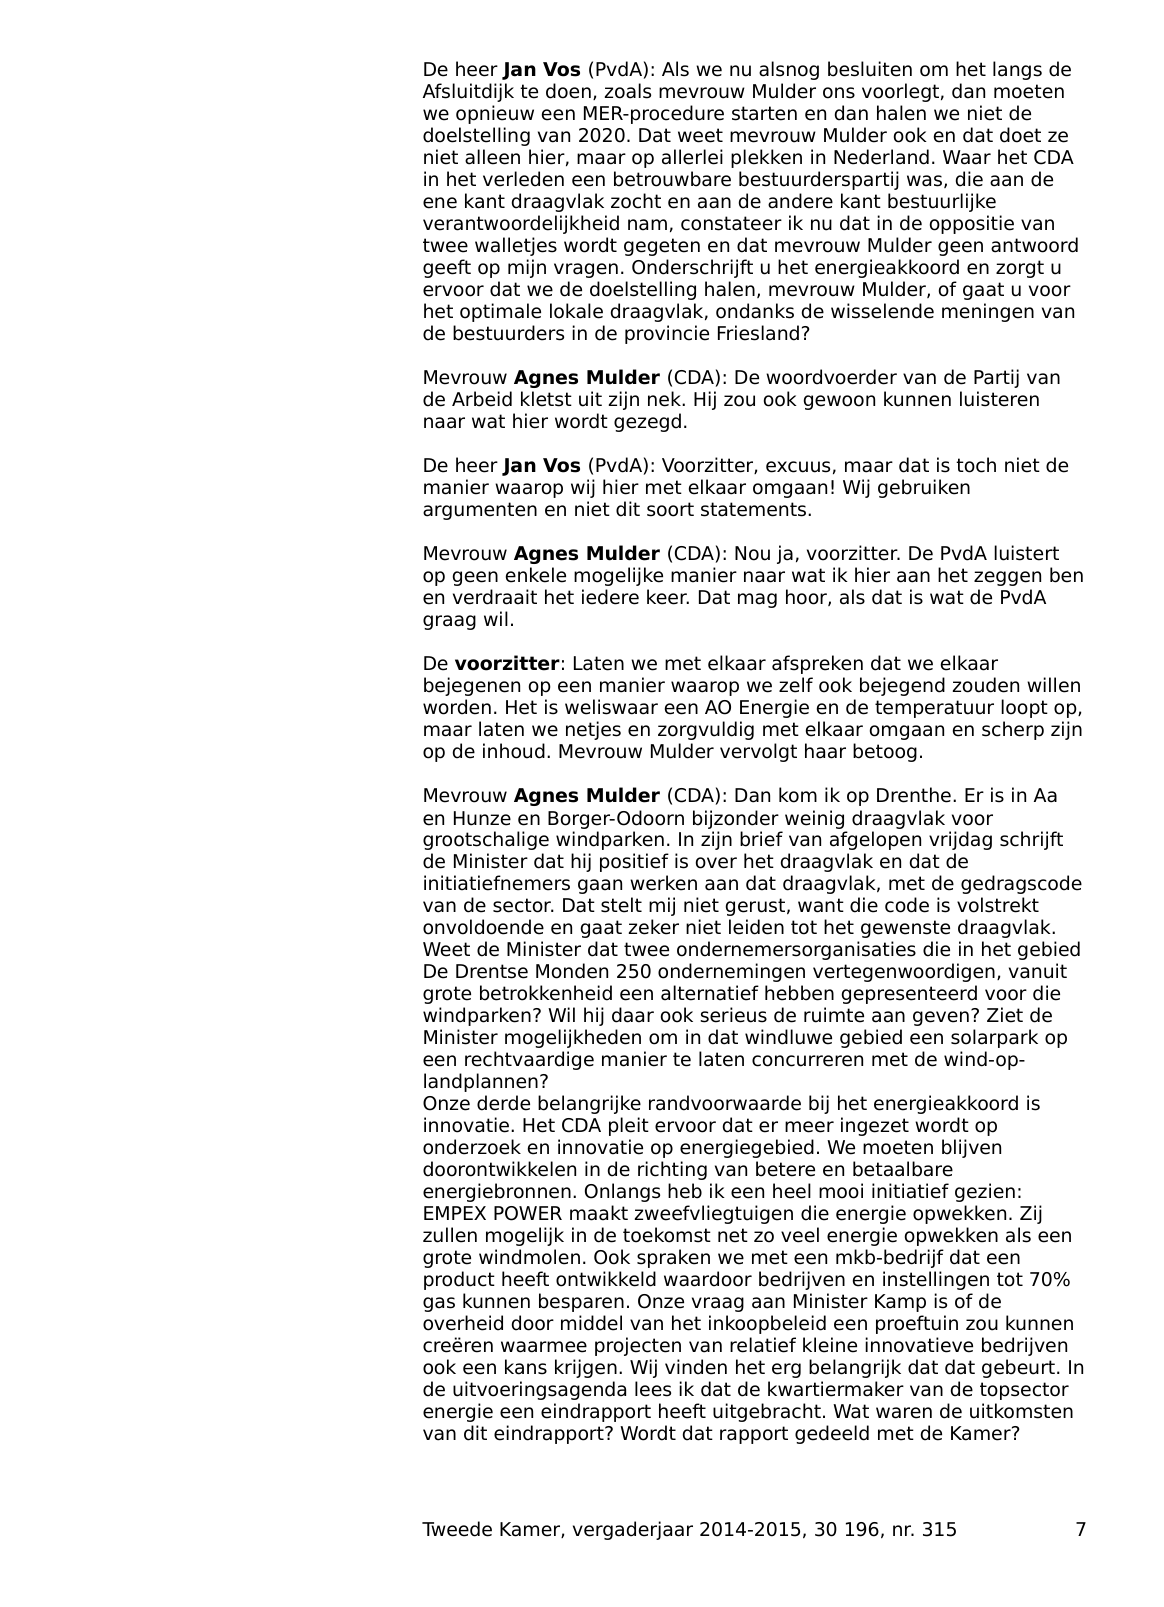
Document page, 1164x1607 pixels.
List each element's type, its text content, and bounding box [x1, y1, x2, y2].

text De voorzitter: Laten we met elkaar afspreken dat we elkaar bejegenen op een manier waarop we zelf ook bejegend zouden willen worden. Het is weliswaar een AO Energie en de temperatuur loopt op, maar laten we netjes en zorgvuldig met elkaar omgaan en scherp zijn op de inhoud. Mevrouw Mulder vervolgt haar betoog. [422, 653, 1087, 763]
text De heer Jan Vos (PvdA): Voorzitter, excuus, maar dat is toch niet de manier waarop wij hier met elkaar omgaan! Wij gebruiken argumenten en niet dit soort statements. [422, 455, 1087, 521]
text De heer Jan Vos (PvdA): Als we nu alsnog besluiten om het langs de Afsluitdijk te doen, zoals mevrouw Mulder ons voorlegt, dan moeten we opnieuw een MER-procedure starten en dan halen we niet de doelstelling van 2020. Dat weet mevrouw Mulder ook en dat doet ze niet alleen hier, maar op allerlei plekken in Nederland. Waar het CDA in het verleden een betrouwbare bestuurderspartij was, die aan de ene kant draagvlak zocht en aan de andere kant bestuurlijke verantwoordelijkheid nam, constateer ik nu dat in de oppositie van twee walletjes wordt gegeten en dat mevrouw Mulder geen antwoord geeft op mijn vragen. Onderschrijft u het energieakkoord en zorgt u ervoor dat we de doelstelling halen, mevrouw Mulder, of gaat u voor het optimale lokale draagvlak, ondanks de wisselende meningen van de bestuurders in de provincie Friesland? [422, 59, 1087, 345]
text Mevrouw Agnes Mulder (CDA): De woordvoerder van de Partij van de Arbeid kletst uit zijn nek. Hij zou ook gewoon kunnen luisteren naar wat hier wordt gezegd. [422, 367, 1087, 433]
text Mevrouw Agnes Mulder (CDA): Dan kom ik op Drenthe. Er is in Aa en Hunze en Borger-Odoorn bijzonder weinig draagvlak voor grootschalige windparken. In zijn brief van afgelopen vrijdag schrijft de Minister dat hij positief is over het draagvlak en dat de initiatiefnemers gaan werken aan dat draagvlak, met de gedragscode van de sector. Dat stelt mij niet gerust, want die code is volstrekt onvoldoende en gaat zeker niet leiden tot het gewenste draagvlak. Weet de Minister dat twee ondernemersorganisaties die in het gebied De Drentse Monden 250 ondernemingen vertegenwoordigen, vanuit grote betrokkenheid een alternatief hebben gepresenteerd voor die windparken? Wil hij daar ook serieus de ruimte aan geven? Ziet de Minister mogelijkheden om in dat windluwe gebied een solarpark op een rechtvaardige manier te laten concurreren met de wind-op-landplannen? [422, 785, 1087, 1093]
text Onze derde belangrijke randvoorwaarde bij het energieakkoord is innovatie. Het CDA pleit ervoor dat er meer ingezet wordt op onderzoek en innovatie op energiegebied. We moeten blijven doorontwikkelen in de richting van betere en betaalbare energiebronnen. Onlangs heb ik een heel mooi initiatief gezien: EMPEX POWER maakt zweefvliegtuigen die energie opwekken. Zij zullen mogelijk in de toekomst net zo veel energie opwekken als een grote windmolen. Ook spraken we met een mkb-bedrijf dat een product heeft ontwikkeld waardoor bedrijven en instellingen tot 70% gas kunnen besparen. Onze vraag aan Minister Kamp is of de overheid door middel van het inkoopbeleid een proeftuin zou kunnen creëren waarmee projecten van relatief kleine innovatieve bedrijven ook een kans krijgen. Wij vinden het erg belangrijk dat dat gebeurt. In de uitvoeringsagenda lees ik dat de kwartiermaker van de topsector energie een eindrapport heeft uitgebracht. Wat waren de uitkomsten van dit eindrapport? Wordt dat rapport gedeeld met de Kamer? [422, 1093, 1087, 1445]
text Mevrouw Agnes Mulder (CDA): Nou ja, voorzitter. De PvdA luistert op geen enkele mogelijke manier naar wat ik hier aan het zeggen ben en verdraait het iedere keer. Dat mag hoor, als dat is wat de PvdA graag wil. [422, 543, 1087, 631]
